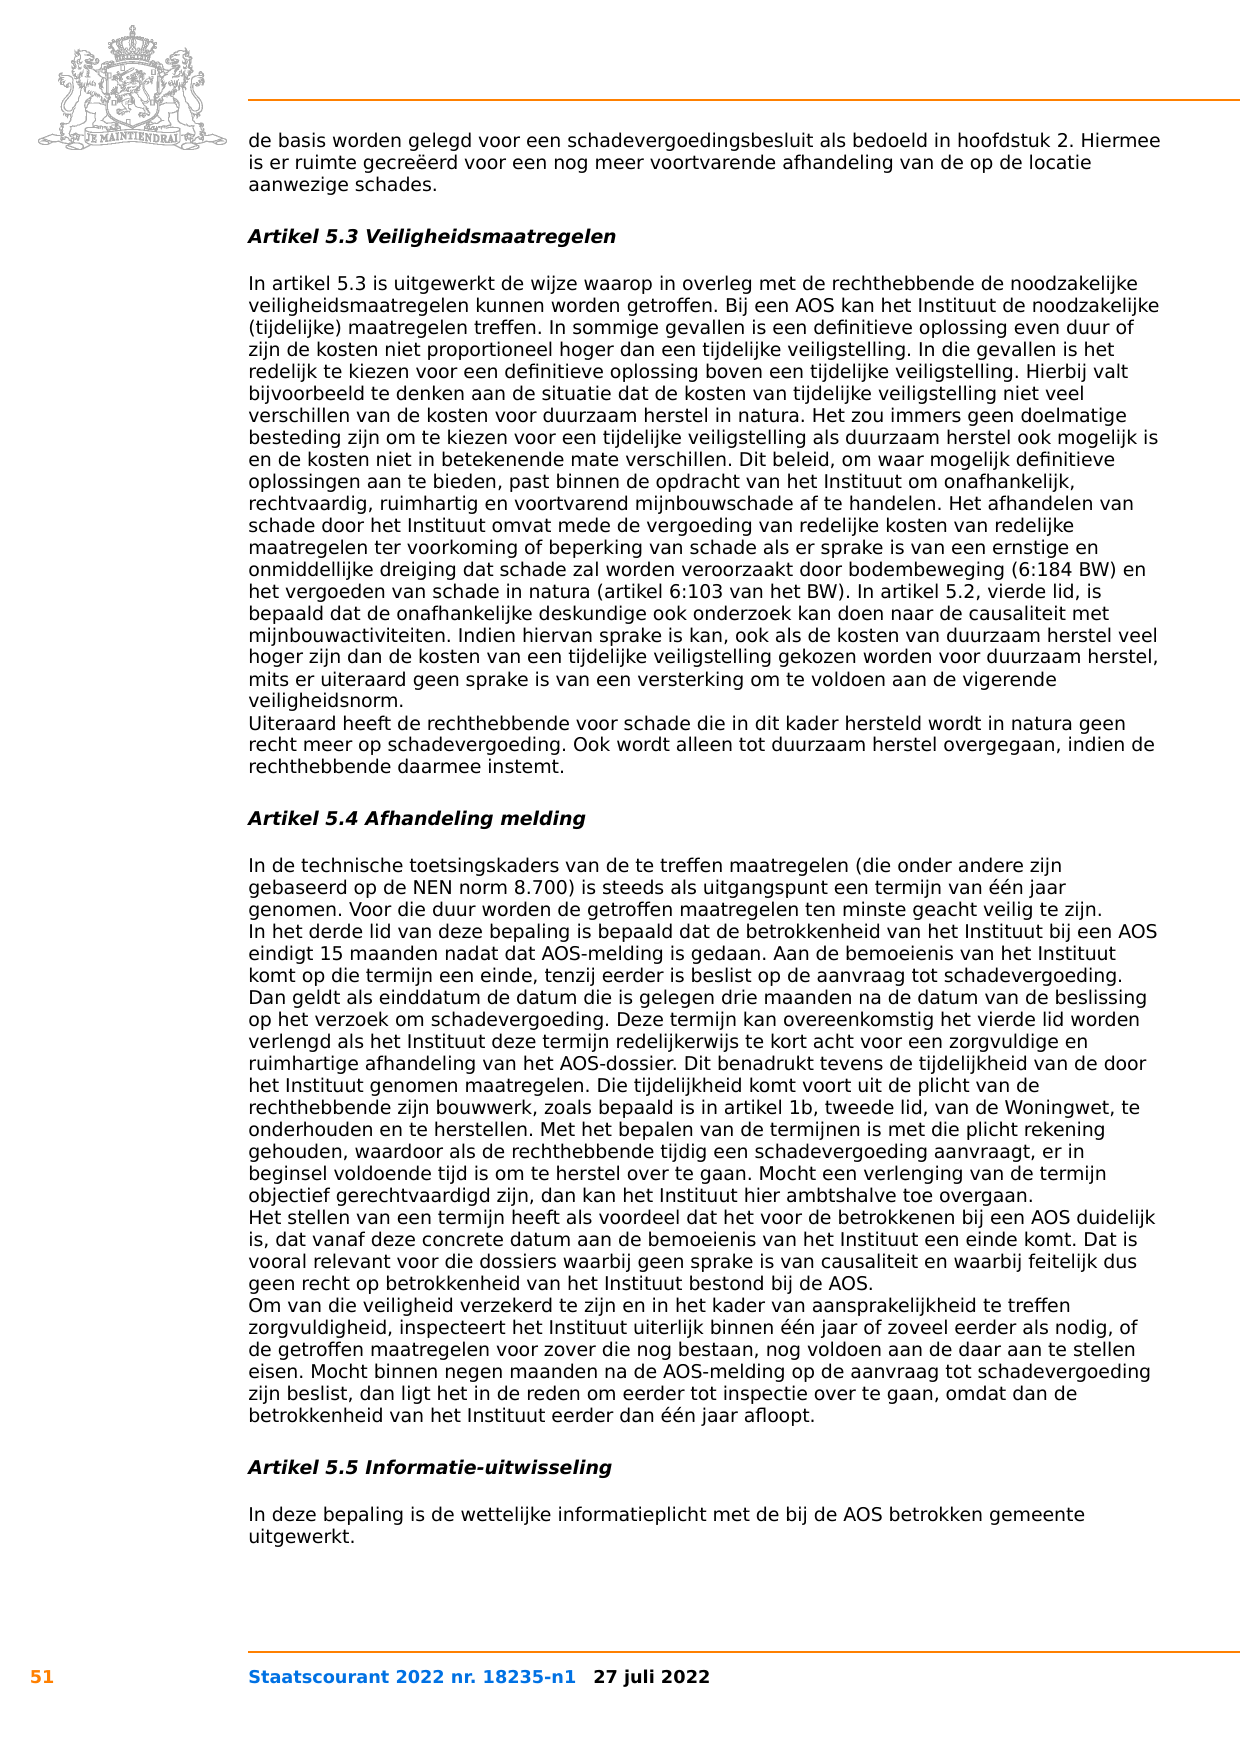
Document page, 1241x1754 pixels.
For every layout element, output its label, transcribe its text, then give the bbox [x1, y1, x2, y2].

subtitle Artikel 5.5 Informatie-uitwisseling [248, 1457, 1163, 1479]
subtitle Artikel 5.4 Afhandeling melding [248, 808, 1163, 830]
text Het stellen van een termijn heeft als voordeel dat het voor de betrokkenen bij een AOS duidelijk is, dat vanaf deze concrete datum aan de bemoeienis van het Instituut een einde komt. Dat is vooral relevant voor die dossiers waarbij geen sprake is van causaliteit en waarbij feitelijk dus geen recht op betrokkenheid van het Instituut bestond bij de AOS. [248, 1207, 1163, 1295]
text Om van die veiligheid verzekerd te zijn en in het kader van aansprakelijkheid te treffen zorgvuldigheid, inspecteert het Instituut uiterlijk binnen één jaar of zoveel eerder als nodig, of de getroffen maatregelen voor zover die nog bestaan, nog voldoen aan de daar aan te stellen eisen. Mocht binnen negen maanden na de AOS-melding op de aanvraag tot schadevergoeding zijn beslist, dan ligt het in de reden om eerder tot inspectie over te gaan, omdat dan de betrokkenheid van het Instituut eerder dan één jaar afloopt. [248, 1295, 1163, 1427]
text In het derde lid van deze bepaling is bepaald dat de betrokkenheid van het Instituut bij een AOS eindigt 15 maanden nadat dat AOS-melding is gedaan. Aan de bemoeienis van het Instituut komt op die termijn een einde, tenzij eerder is beslist op de aanvraag tot schadevergoeding. Dan geldt als einddatum de datum die is gelegen drie maanden na de datum van de beslissing op het verzoek om schadevergoeding. Deze termijn kan overeenkomstig het vierde lid worden verlengd als het Instituut deze termijn redelijkerwijs te kort acht voor een zorgvuldige en ruimhartige afhandeling van het AOS-dossier. Dit benadrukt tevens de tijdelijkheid van de door het Instituut genomen maatregelen. Die tijdelijkheid komt voort uit de plicht van de rechthebbende zijn bouwwerk, zoals bepaald is in artikel 1b, tweede lid, van de Woningwet, te onderhouden en te herstellen. Met het bepalen van de termijnen is met die plicht rekening gehouden, waardoor als de rechthebbende tijdig een schadevergoeding aanvraagt, er in beginsel voldoende tijd is om te herstel over te gaan. Mocht een verlenging van de termijn objectief gerechtvaardigd zijn, dan kan het Instituut hier ambtshalve toe overgaan. [248, 921, 1163, 1207]
subtitle Artikel 5.3 Veiligheidsmaatregelen [248, 226, 1163, 248]
text In artikel 5.3 is uitgewerkt de wijze waarop in overleg met de rechthebbende de noodzakelijke veiligheidsmaatregelen kunnen worden getroffen. Bij een AOS kan het Instituut de noodzakelijke (tijdelijke) maatregelen treffen. In sommige gevallen is een definitieve oplossing even duur of zijn de kosten niet proportioneel hoger dan een tijdelijke veiligstelling. In die gevallen is het redelijk te kiezen voor een definitieve oplossing boven een tijdelijke veiligstelling. Hierbij valt bijvoorbeeld te denken aan de situatie dat de kosten van tijdelijke veiligstelling niet veel verschillen van de kosten voor duurzaam herstel in natura. Het zou immers geen doelmatige besteding zijn om te kiezen voor een tijdelijke veiligstelling als duurzaam herstel ook mogelijk is en de kosten niet in betekenende mate verschillen. Dit beleid, om waar mogelijk definitieve oplossingen aan te bieden, past binnen de opdracht van het Instituut om onafhankelijk, rechtvaardig, ruimhartig en voortvarend mijnbouwschade af te handelen. Het afhandelen van schade door het Instituut omvat mede de vergoeding van redelijke kosten van redelijke maatregelen ter voorkoming of beperking van schade als er sprake is van een ernstige en onmiddellijke dreiging dat schade zal worden veroorzaakt door bodembeweging (6:184 BW) en het vergoeden van schade in natura (artikel 6:103 van het BW). In artikel 5.2, vierde lid, is bepaald dat de onafhankelijke deskundige ook onderzoek kan doen naar de causaliteit met mijnbouwactiviteiten. Indien hiervan sprake is kan, ook als de kosten van duurzaam herstel veel hoger zijn dan de kosten van een tijdelijke veiligstelling gekozen worden voor duurzaam herstel, mits er uiteraard geen sprake is van een versterking om te voldoen aan de vigerende veiligheidsnorm. [248, 273, 1163, 712]
text In deze bepaling is de wettelijke informatieplicht met de bij de AOS betrokken gemeente uitgewerkt. [248, 1504, 1163, 1548]
picture [38, 25, 227, 150]
text In de technische toetsingskaders van de te treffen maatregelen (die onder andere zijn gebaseerd op de NEN norm 8.700) is steeds als uitgangspunt een termijn van één jaar genomen. Voor die duur worden de getroffen maatregelen ten minste geacht veilig te zijn. [248, 855, 1163, 921]
text de basis worden gelegd voor een schadevergoedingsbesluit als bedoeld in hoofdstuk 2. Hiermee is er ruimte gecreëerd voor een nog meer voortvarende afhandeling van de op de locatie aanwezige schades. [248, 130, 1163, 196]
text Uiteraard heeft de rechthebbende voor schade die in dit kader hersteld wordt in natura geen recht meer op schadevergoeding. Ook wordt alleen tot duurzaam herstel overgegaan, indien de rechthebbende daarmee instemt. [248, 712, 1163, 778]
